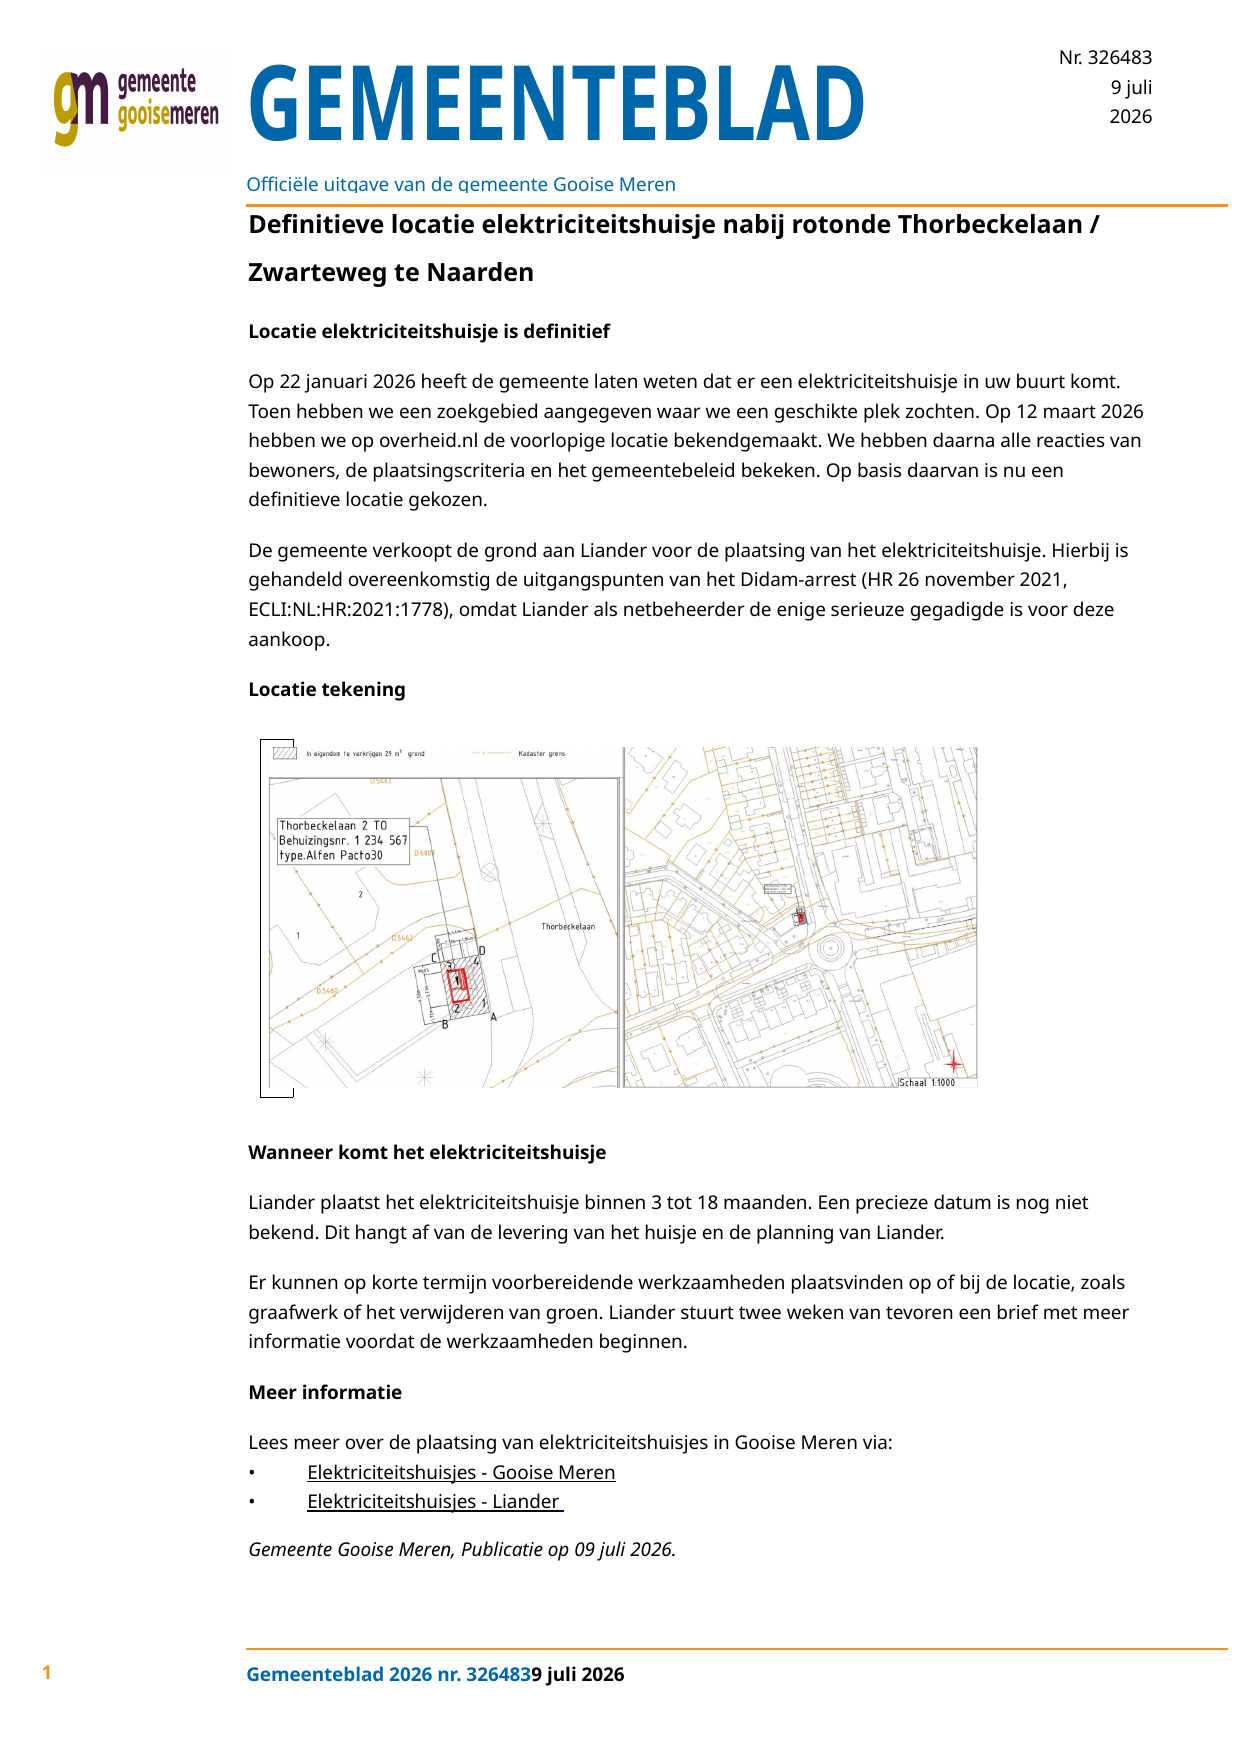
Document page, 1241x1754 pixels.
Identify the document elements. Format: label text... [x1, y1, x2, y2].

text Meer informatie [248, 1379, 1152, 1404]
text Locatie elektriciteitshuisje is definitief [248, 318, 1152, 344]
list Elektriciteitshuisjes - Liander [248, 1488, 1152, 1514]
text Op 22 januari 2026 heeft de gemeente laten weten dat er een elektriciteitshuisje in uw buurt komt. Toen hebben we een zoekgebied aangegeven waar we een geschikte plek zochten. Op 12 maart 2026 hebben we op overheid.nl de voorlopige locatie bekendgemaakt. We hebben daarna alle reacties van bewoners, de plaatsingscriteria en het gemeentebeleid bekeken. Op basis daarvan is nu een definitieve locatie gekozen. [248, 368, 1152, 512]
text Er kunnen op korte termijn voorbereidende werkzaamheden plaatsvinden op of bij de locatie, zoals graafwerk of het verwijderen van groen. Liander stuurt twee weken van tevoren een brief met meer informatie voordat de werkzaamheden beginnen. [248, 1269, 1152, 1354]
picture [268, 747, 978, 1088]
text Liander plaatst het elektriciteitshuisje binnen 3 tot 18 maanden. Een precieze datum is nog niet bekend. Dit hangt af van de levering van het huisje en de planning van Liander. [248, 1189, 1152, 1244]
text Definitieve locatie elektriciteitshuisje nabij rotonde Thorbeckelaan / Zwarteweg te Naarden [248, 207, 1152, 288]
text Wanneer komt het elektriciteitshuisje [248, 1139, 1152, 1164]
text Lees meer over de plaatsing van elektriciteitshuisjes in Gooise Meren via: [248, 1429, 1152, 1455]
list Elektriciteitshuisjes - Gooise Meren [248, 1459, 1152, 1484]
text Locatie tekening [248, 676, 1152, 702]
text De gemeente verkoopt de grond aan Liander voor de plaatsing van het elektriciteitshuisje. Hierbij is gehandeld overeenkomstig de uitgangspunten van het Didam-arrest (HR 26 november 2021, ECLI:NL:HR:2021:1778), omdat Liander als netbeheerder de enige serieuze gegadigde is voor deze aankoop. [248, 537, 1152, 652]
text Gemeente Gooise Meren, Publicatie op 09 juli 2026. [248, 1536, 1152, 1562]
picture [41, 47, 231, 172]
